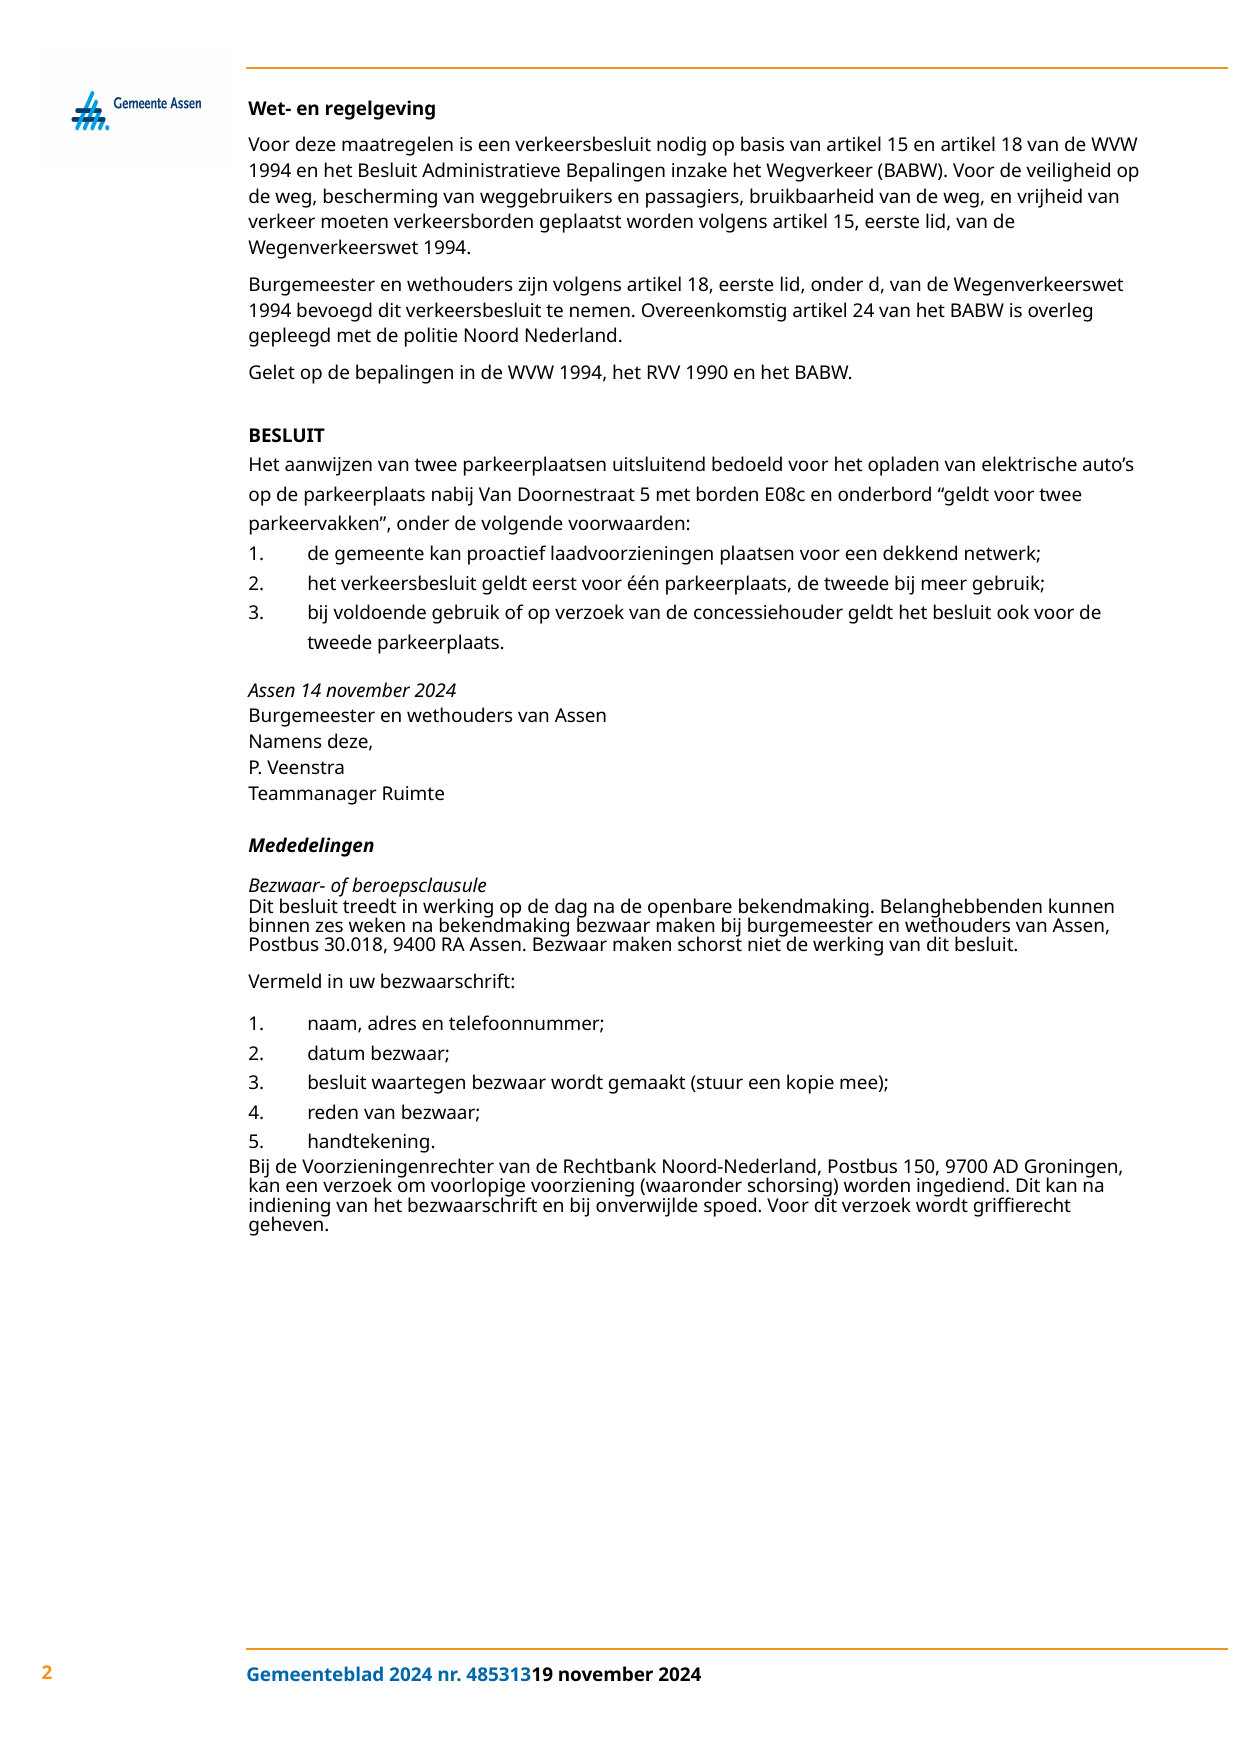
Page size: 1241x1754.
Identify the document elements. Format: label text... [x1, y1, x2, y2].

text Burgemeester en wethouders zijn volgens artikel 18, eerste lid, onder d, van de Wegenverkeerswet 1994 bevoegd dit verkeersbesluit te nemen. Overeenkomstig artikel 24 van het BABW is overleg gepleegd met de politie Noord Nederland. [248, 271, 1152, 348]
picture [41, 47, 231, 172]
text BESLUIT [248, 422, 1152, 448]
text P. Veenstra [248, 754, 1152, 780]
list handtekening. [248, 1128, 1152, 1154]
text Bezwaar- of beroepsclausule [248, 872, 1152, 898]
text Voor deze maatregelen is een verkeersbesluit nodig op basis van artikel 15 en artikel 18 van de WVW 1994 en het Besluit Administratieve Bepalingen inzake het Wegverkeer (BABW). Voor de veiligheid op de weg, bescherming van weggebruikers en passagiers, bruikbaarheid van de weg, en vrijheid van verkeer moeten verkeersborden geplaatst worden volgens artikel 15, eerste lid, van de Wegenverkeerswet 1994. [248, 131, 1152, 260]
text Wet- en regelgeving [248, 95, 1152, 121]
text Burgemeester en wethouders van Assen [248, 702, 1152, 728]
text Teammanager Ruimte [248, 780, 1152, 805]
text Assen 14 november 2024 [248, 677, 1152, 702]
text Vermeld in uw bezwaarschrift: [248, 973, 1152, 992]
text Bij de Voorzieningenrechter van de Rechtbank Noord-Nederland, Postbus 150, 9700 AD Groningen, kan een verzoek om voorlopige voorziening (waaronder schorsing) worden ingediend. Dit kan na indiening van het bezwaarschrift en bij onverwijlde spoed. Voor dit verzoek wordt griffierecht geheven. [248, 1158, 1152, 1235]
list besluit waartegen bezwaar wordt gemaakt (stuur een kopie mee); [248, 1069, 1152, 1095]
list het verkeersbesluit geldt eerst voor één parkeerplaats, de tweede bij meer gebruik; [248, 570, 1152, 596]
list de gemeente kan proactief laadvoorzieningen plaatsen voor een dekkend netwerk; [248, 540, 1152, 566]
text Gelet op de bepalingen in de WVW 1994, het RVV 1990 en het BABW. [248, 359, 1152, 385]
list naam, adres en telefoonnummer; [248, 1010, 1152, 1036]
text Dit besluit treedt in werking op de dag na de openbare bekendmaking. Belanghebbenden kunnen binnen zes weken na bekendmaking bezwaar maken bij burgemeester en wethouders van Assen, Postbus 30.018, 9400 RA Assen. Bezwaar maken schorst niet de werking van dit besluit. [248, 898, 1152, 955]
text Het aanwijzen van twee parkeerplaatsen uitsluitend bedoeld voor het opladen van elektrische auto’s op de parkeerplaats nabij Van Doornestraat 5 met borden E08c en onderbord “geldt voor twee parkeervakken”, onder de volgende voorwaarden: [248, 451, 1152, 536]
list datum bezwaar; [248, 1040, 1152, 1065]
list bij voldoende gebruik of op verzoek van de concessiehouder geldt het besluit ook voor de tweede parkeerplaats. [248, 599, 1152, 655]
list reden van bezwaar; [248, 1099, 1152, 1124]
text Namens deze, [248, 728, 1152, 754]
text Mededelingen [248, 833, 1152, 858]
